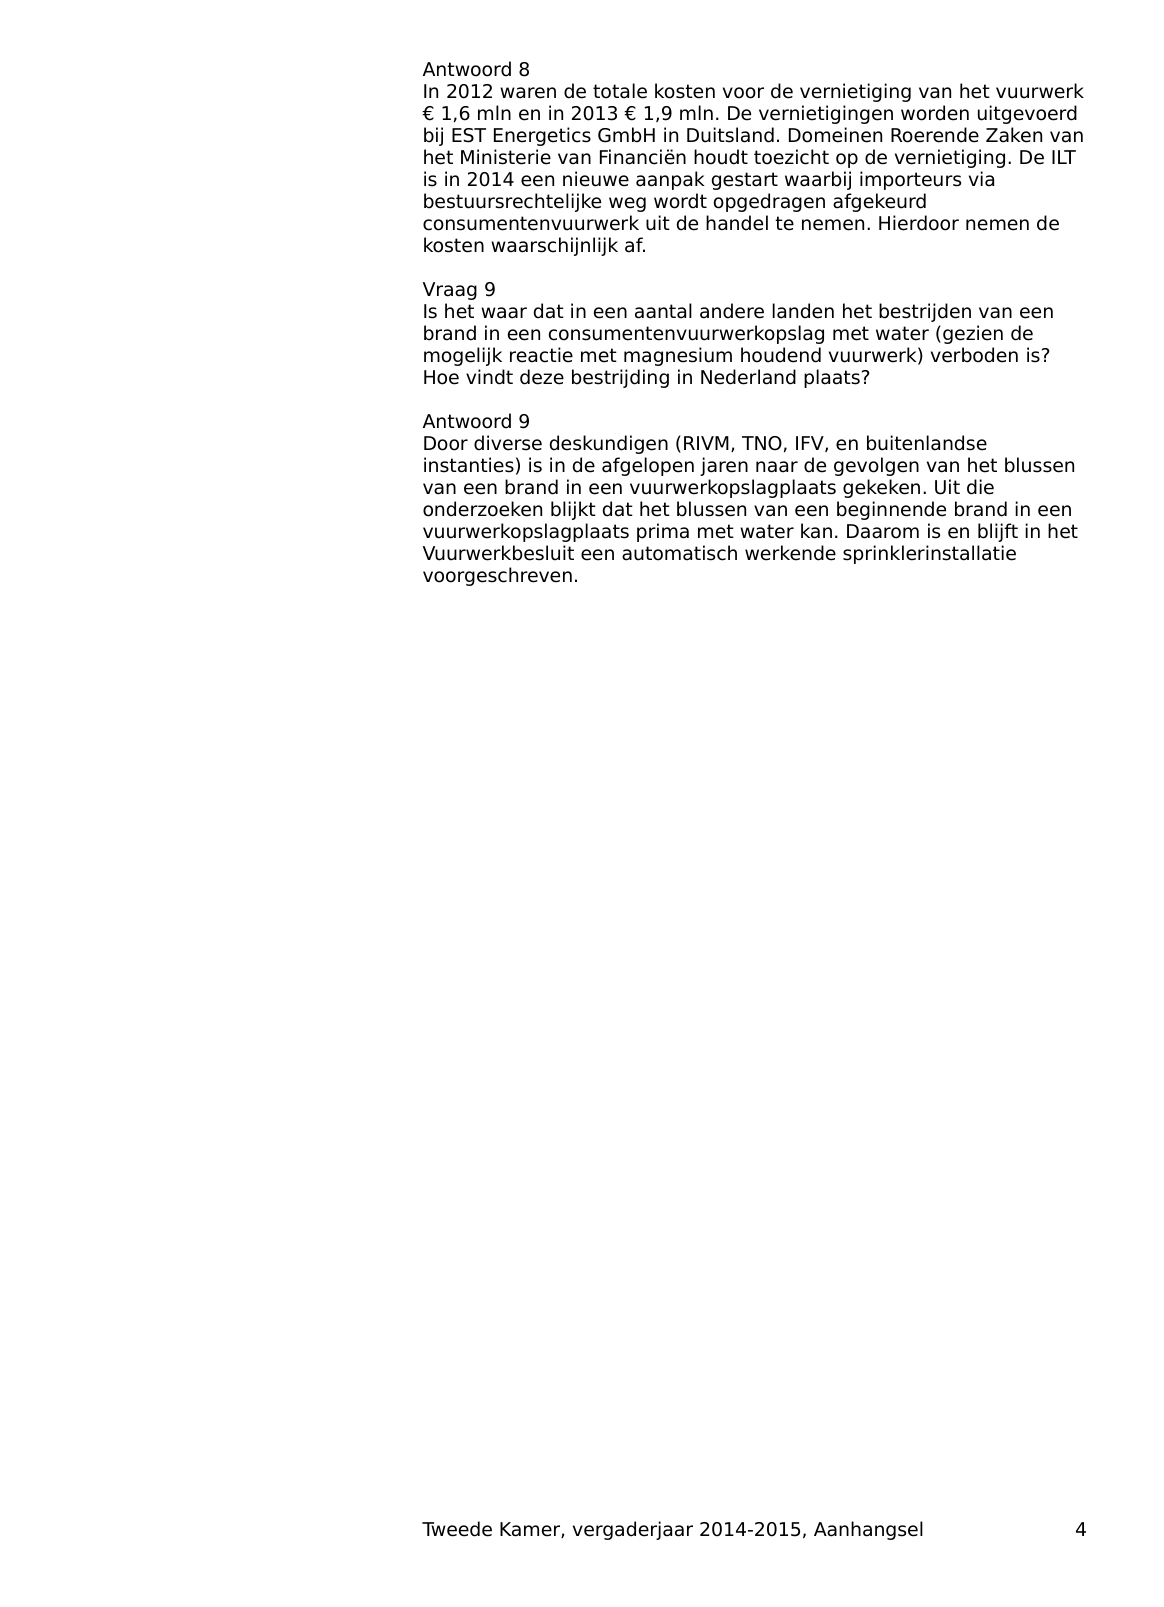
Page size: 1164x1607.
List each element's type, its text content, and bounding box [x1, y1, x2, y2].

text Vraag 9 [422, 279, 1087, 301]
text Door diverse deskundigen (RIVM, TNO, IFV, en buitenlandse instanties) is in de afgelopen jaren naar de gevolgen van het blussen van een brand in een vuurwerkopslagplaats gekeken. Uit die onderzoeken blijkt dat het blussen van een beginnende brand in een vuurwerkopslagplaats prima met water kan. Daarom is en blijft in het Vuurwerkbesluit een automatisch werkende sprinklerinstallatie voorgeschreven. [422, 433, 1087, 587]
text Is het waar dat in een aantal andere landen het bestrijden van een brand in een consumentenvuurwerkopslag met water (gezien de mogelijk reactie met magnesium houdend vuurwerk) verboden is? Hoe vindt deze bestrijding in Nederland plaats? [422, 301, 1087, 389]
text In 2012 waren de totale kosten voor de vernietiging van het vuurwerk € 1,6 mln en in 2013 € 1,9 mln. De vernietigingen worden uitgevoerd bij EST Energetics GmbH in Duitsland. Domeinen Roerende Zaken van het Ministerie van Financiën houdt toezicht op de vernietiging. De ILT is in 2014 een nieuwe aanpak gestart waarbij importeurs via bestuursrechtelijke weg wordt opgedragen afgekeurd consumentenvuurwerk uit de handel te nemen. Hierdoor nemen de kosten waarschijnlijk af. [422, 81, 1087, 257]
text Antwoord 8 [422, 59, 1087, 81]
text Antwoord 9 [422, 411, 1087, 433]
